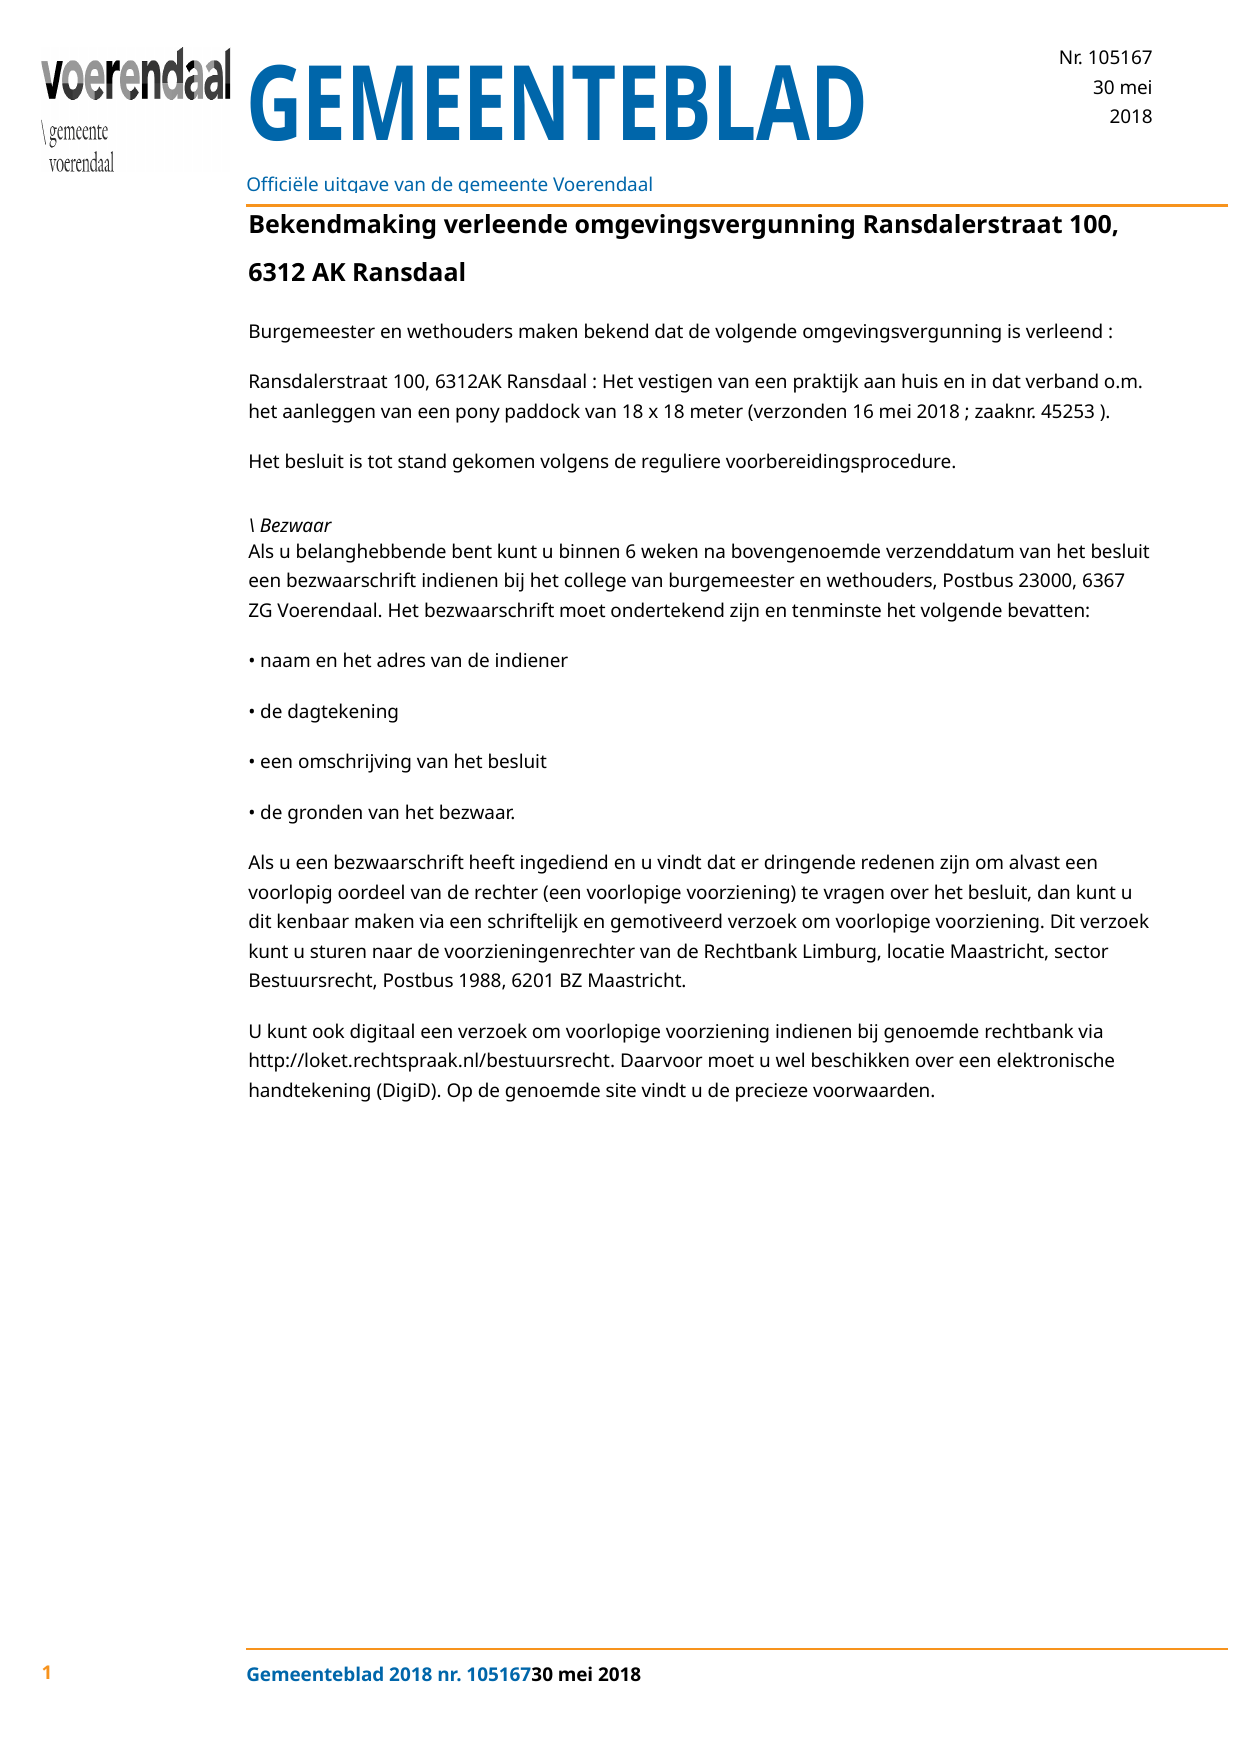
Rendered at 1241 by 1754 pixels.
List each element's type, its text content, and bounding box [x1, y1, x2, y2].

text Als u een bezwaarschrift heeft ingediend en u vindt dat er dringende redenen zijn om alvast een voorlopig oordeel van de rechter (een voorlopige voorziening) te vragen over het besluit, dan kunt u dit kenbaar maken via een schriftelijk en gemotiveerd verzoek om voorlopige voorziening. Dit verzoek kunt u sturen naar de voorzieningenrechter van de Rechtbank Limburg, locatie Maastricht, sector Bestuursrecht, Postbus 1988, 6201 BZ Maastricht. [248, 849, 1152, 993]
text Burgemeester en wethouders maken bekend dat de volgende omgevingsvergunning is verleend : [248, 318, 1152, 344]
text \ Bezwaar [248, 512, 1152, 538]
text • de dagtekening [248, 698, 1152, 724]
text U kunt ook digitaal een verzoek om voorlopige voorziening indienen bij genoemde rechtbank via http://loket.rechtspraak.nl/bestuursrecht. Daarvoor moet u wel beschikken over een elektronische handtekening (DigiD). Op de genoemde site vindt u de precieze voorwaarden. [248, 1018, 1152, 1103]
text Bekendmaking verleende omgevingsvergunning Ransdalerstraat 100, 6312 AK Ransdaal [248, 207, 1152, 288]
text Als u belanghebbende bent kunt u binnen 6 weken na bovengenoemde verzenddatum van het besluit een bezwaarschrift indienen bij het college van burgemeester en wethouders, Postbus 23000, 6367 ZG Voerendaal. Het bezwaarschrift moet ondertekend zijn en tenminste het volgende bevatten: [248, 538, 1152, 623]
text • de gronden van het bezwaar. [248, 799, 1152, 824]
text • naam en het adres van de indiener [248, 648, 1152, 673]
picture [41, 47, 231, 172]
text Ransdalerstraat 100, 6312AK Ransdaal : Het vestigen van een praktijk aan huis en in dat verband o.m. het aanleggen van een pony paddock van 18 x 18 meter (verzonden 16 mei 2018 ; zaaknr. 45253 ). [248, 368, 1152, 424]
text Het besluit is tot stand gekomen volgens de reguliere voorbereidingsprocedure. [248, 448, 1152, 474]
text • een omschrijving van het besluit [248, 748, 1152, 774]
